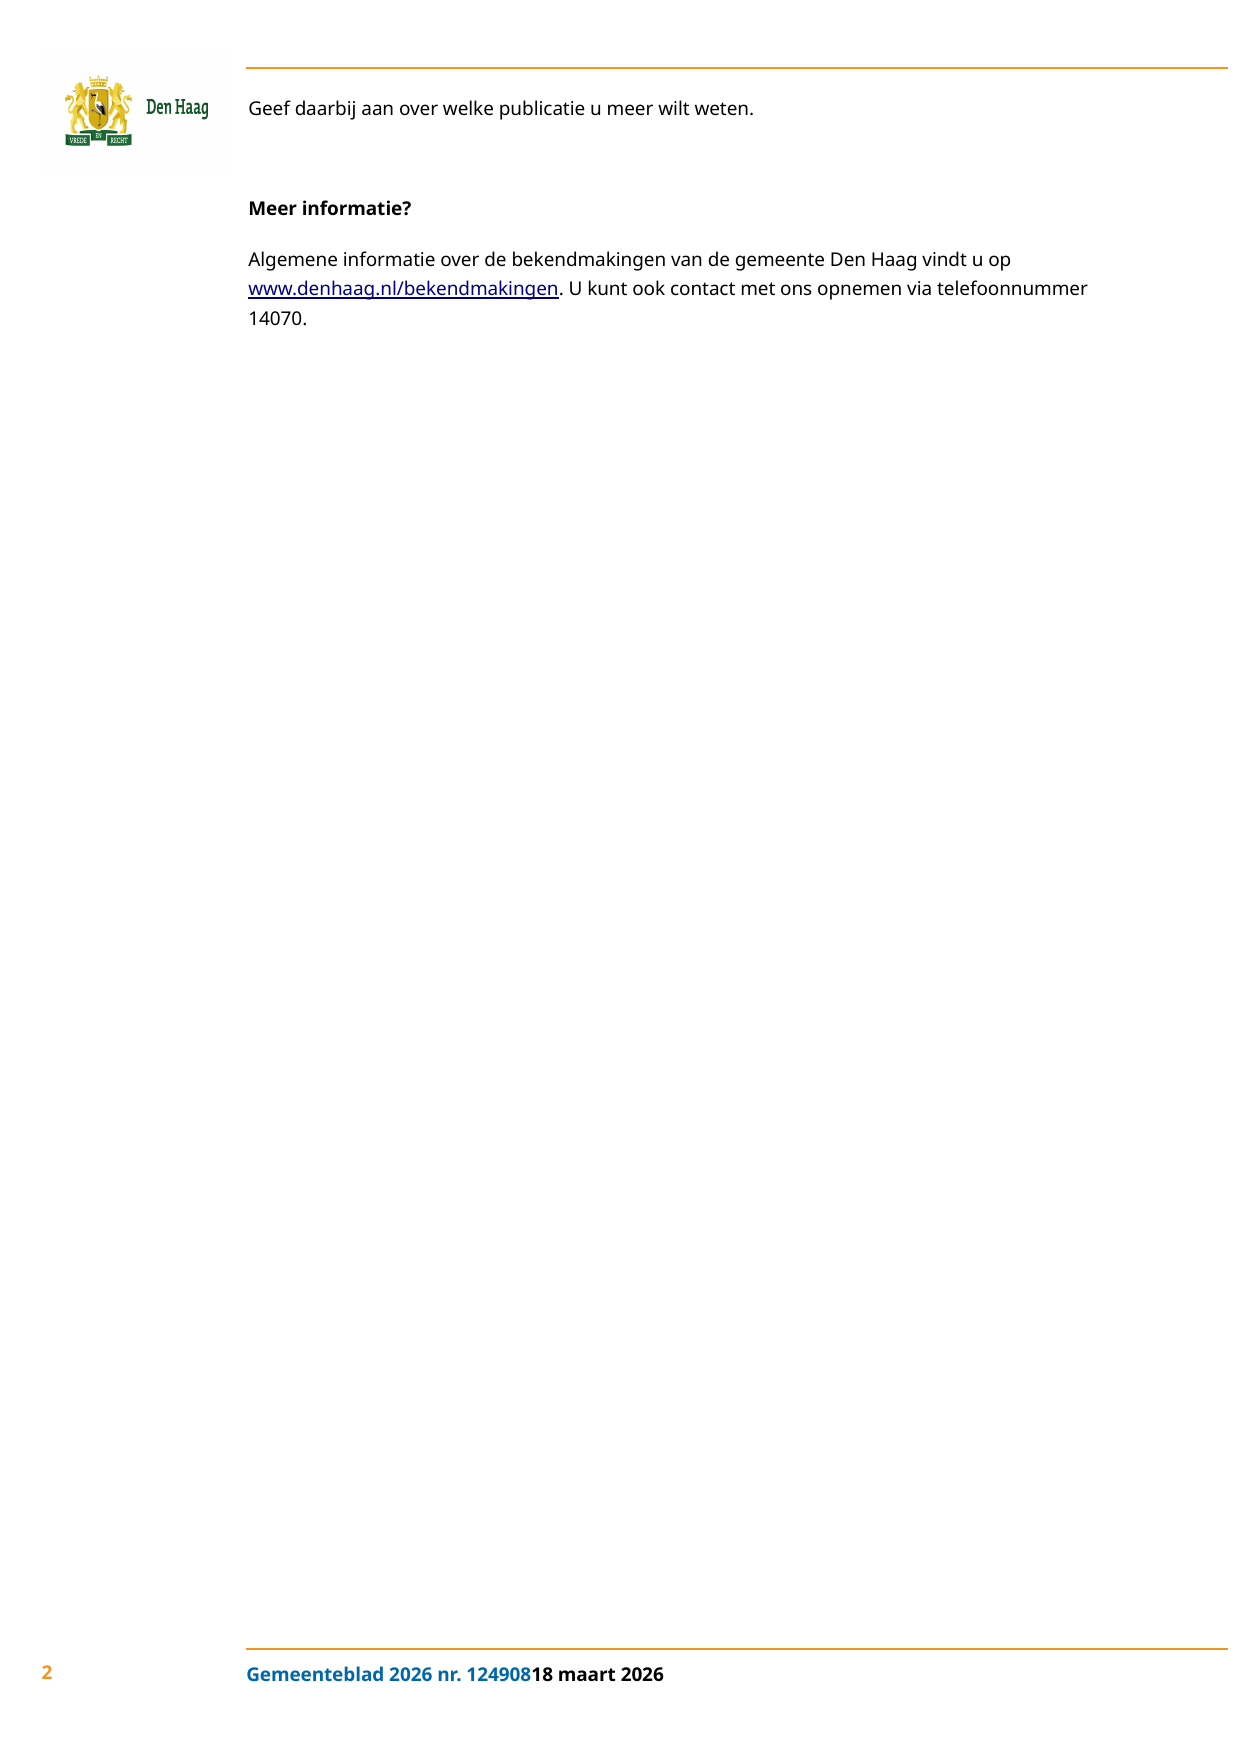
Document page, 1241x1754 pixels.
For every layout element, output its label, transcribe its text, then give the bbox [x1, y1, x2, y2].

text Meer informatie? [248, 196, 1152, 221]
text Algemene informatie over de bekendmakingen van de gemeente Den Haag vindt u op www.denhaag.nl/bekendmakingen. U kunt ook contact met ons opnemen via telefoonnummer 14070. [248, 246, 1152, 331]
text Geef daarbij aan over welke publicatie u meer wilt weten. [248, 95, 1152, 121]
picture [41, 47, 231, 172]
